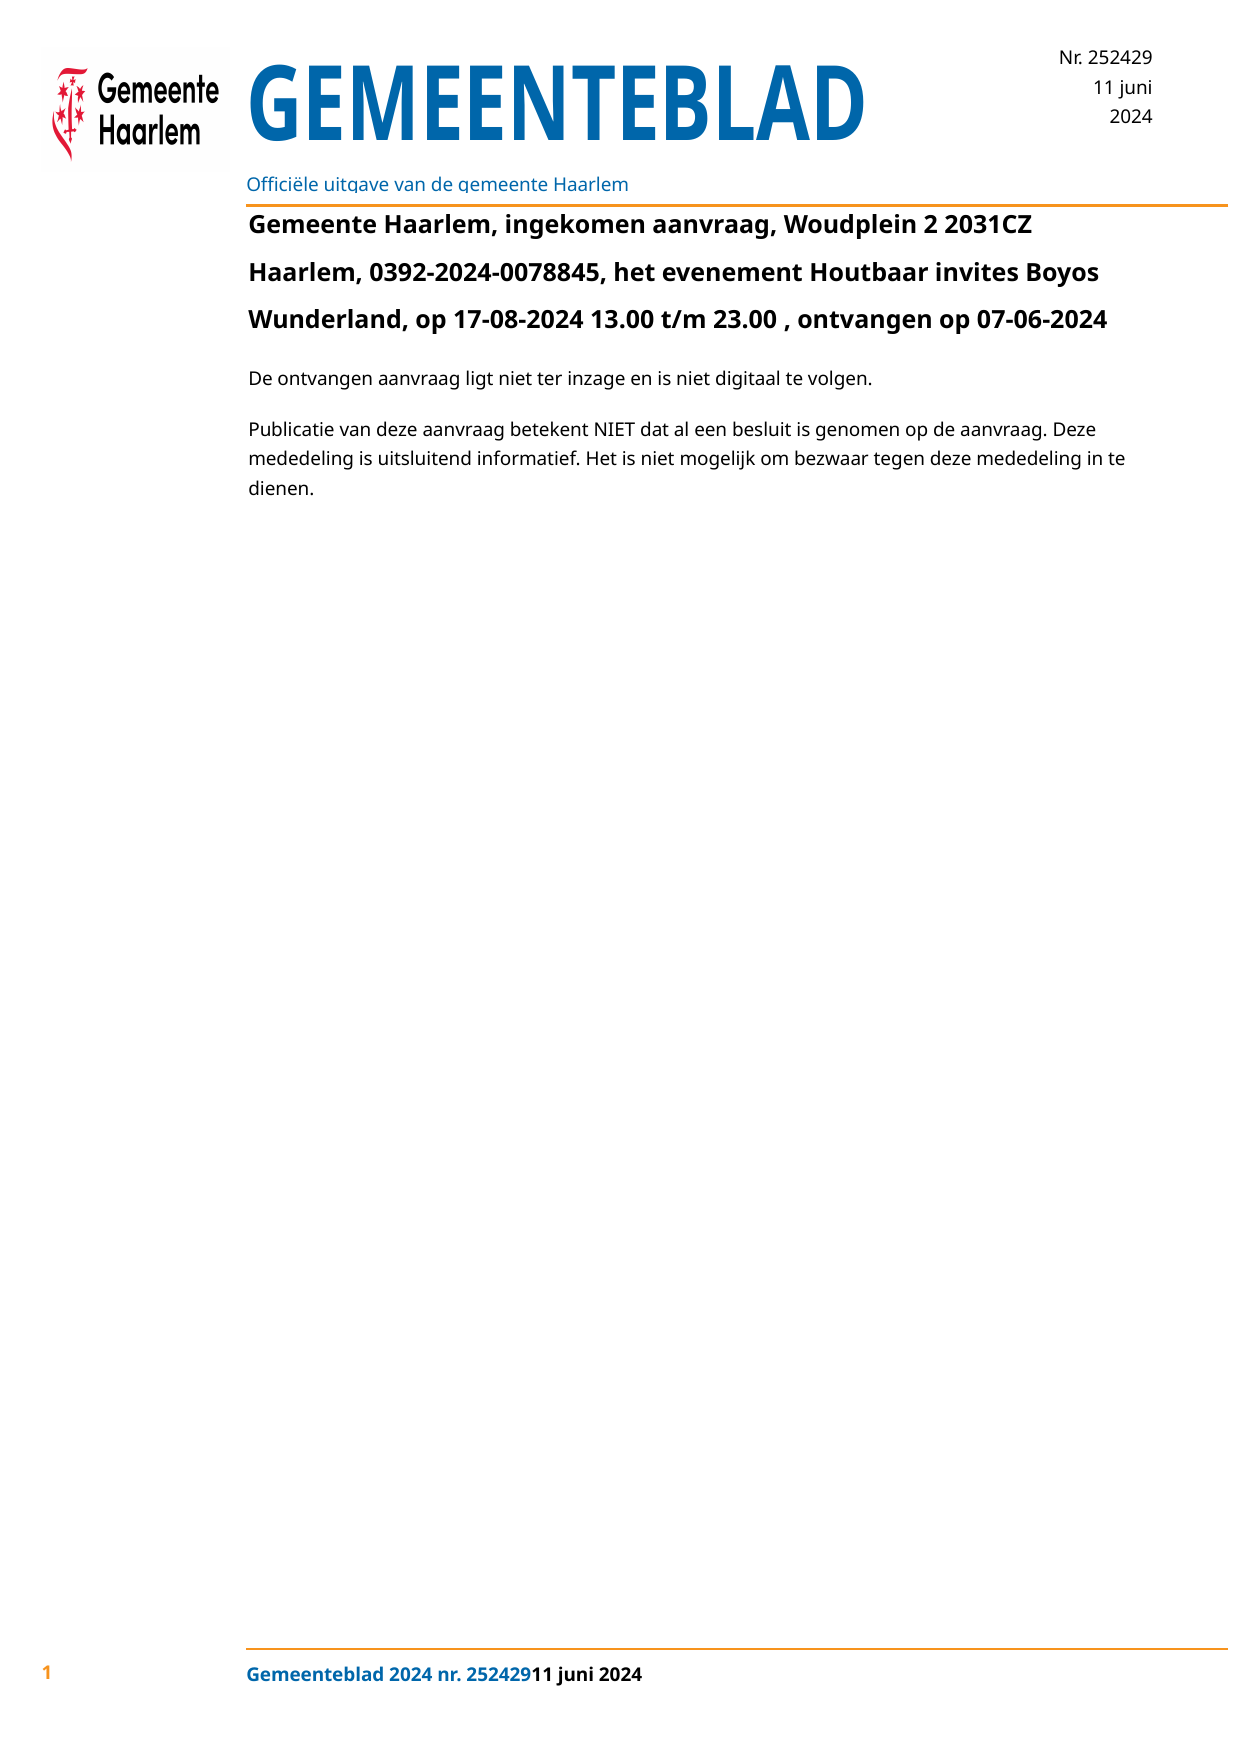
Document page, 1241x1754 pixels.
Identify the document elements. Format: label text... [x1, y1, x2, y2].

text Gemeente Haarlem, ingekomen aanvraag, Woudplein 2 2031CZ Haarlem, 0392-2024-0078845, het evenement Houtbaar invites Boyos Wunderland, op 17-08-2024 13.00 t/m 23.00 , ontvangen op 07-06-2024 [248, 207, 1152, 336]
picture [41, 47, 231, 172]
text De ontvangen aanvraag ligt niet ter inzage en is niet digitaal te volgen. [248, 366, 1152, 391]
text Publicatie van deze aanvraag betekent NIET dat al een besluit is genomen op de aanvraag. Deze mededeling is uitsluitend informatief. Het is niet mogelijk om bezwaar tegen deze mededeling in te dienen. [248, 416, 1152, 501]
